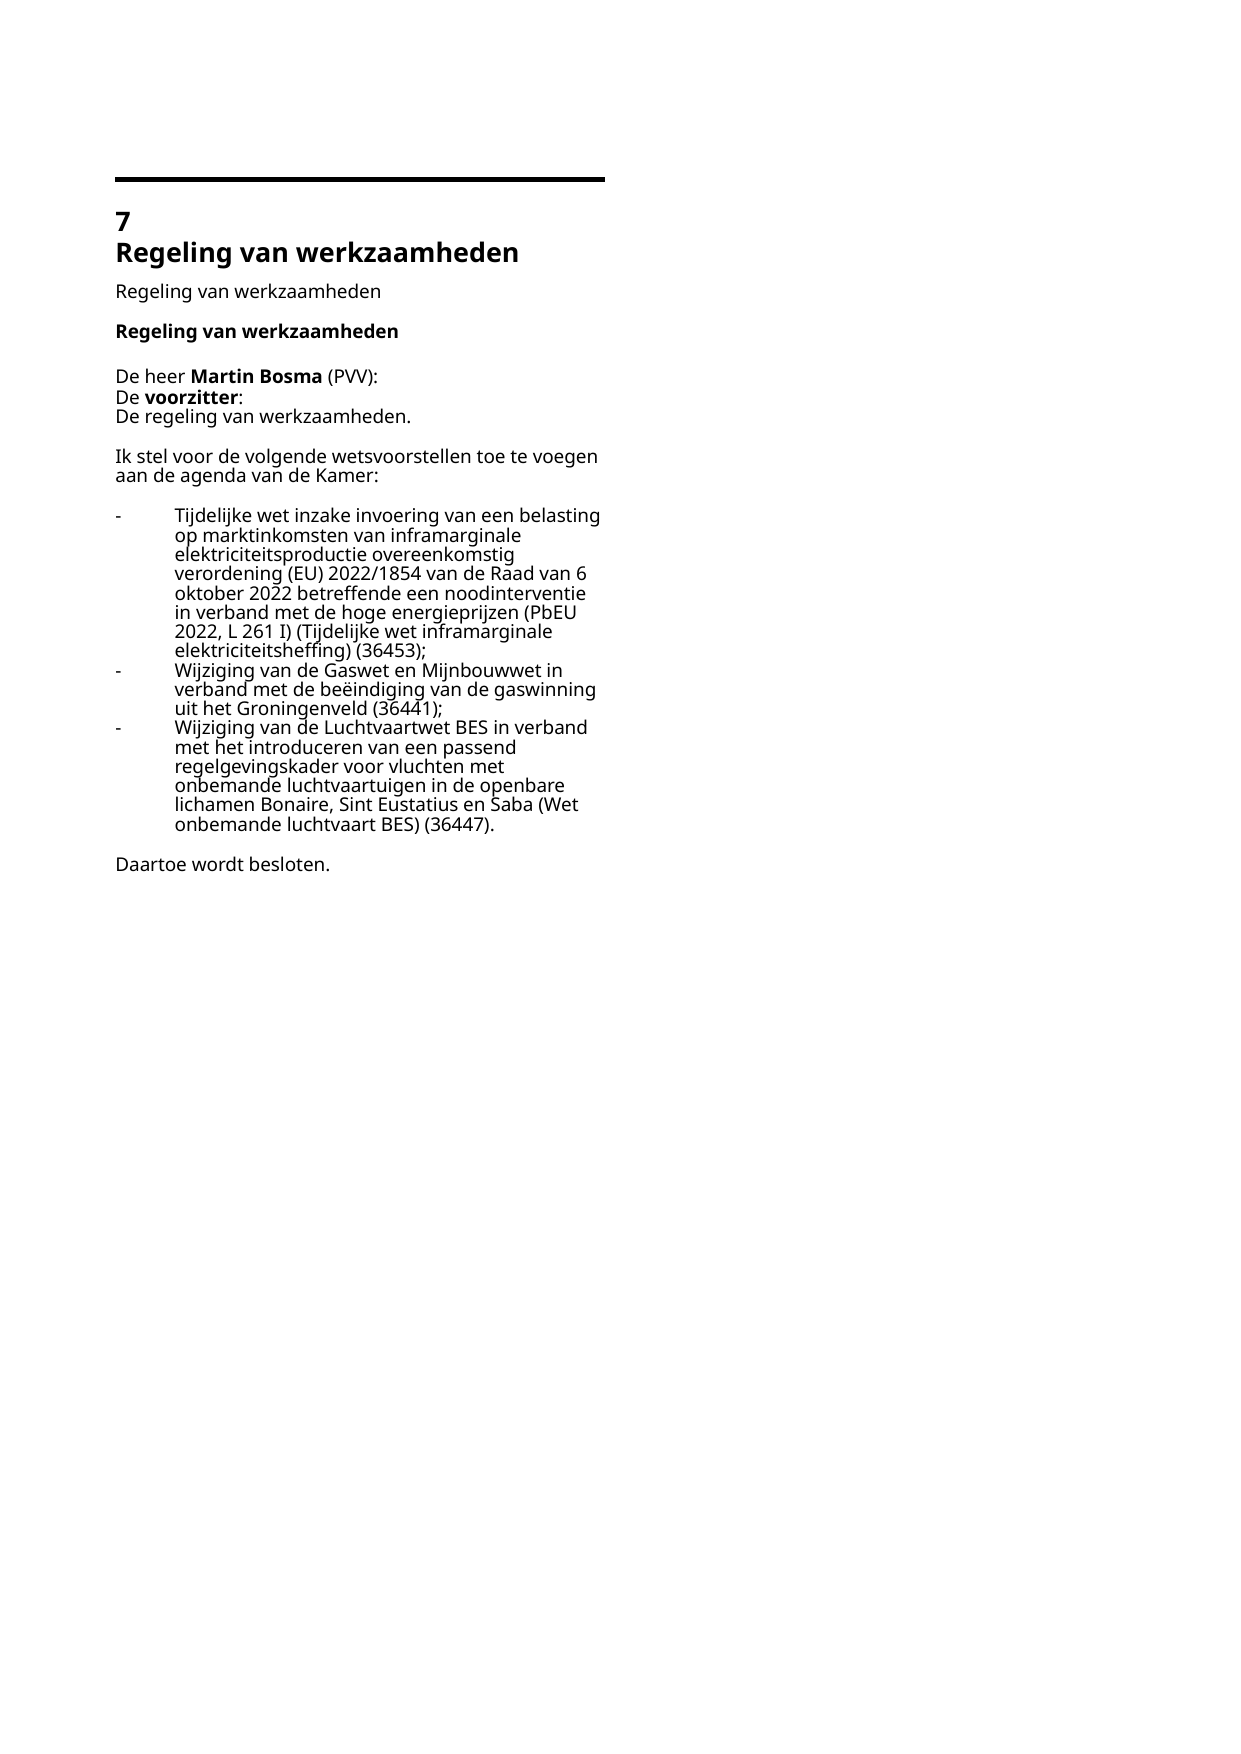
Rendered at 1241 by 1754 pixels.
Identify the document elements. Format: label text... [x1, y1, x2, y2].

list Tijdelijke wet inzake invoering van een belasting op marktinkomsten van inframarginale elektriciteitsproductie overeenkomstig verordening (EU) 2022/1854 van de Raad van 6 oktober 2022 betreffende een noodinterventie in verband met de hoge energieprijzen (PbEU 2022, L 261 I) (Tijdelijke wet inframarginale elektriciteitsheffing) (36453); [115, 507, 605, 662]
list Wijziging van de Luchtvaartwet BES in verband met het introduceren van een passend regelgevingskader voor vluchten met onbemande luchtvaartuigen in de openbare lichamen Bonaire, Sint Eustatius en Saba (Wet onbemande luchtvaart BES) (36447). [115, 719, 605, 835]
list Wijziging van de Gaswet en Mijnbouwwet in verband met de beëindiging van de gaswinning uit het Groningenveld (36441); [115, 662, 605, 719]
text Ik stel voor de volgende wetsvoorstellen toe te voegen aan de agenda van de Kamer: [115, 448, 605, 487]
text Regeling van werkzaamheden [115, 283, 605, 302]
text Regeling van werkzaamheden [115, 323, 605, 342]
text 7 [115, 203, 605, 239]
text Regeling van werkzaamheden [115, 239, 605, 283]
text De heer Martin Bosma (PVV): [115, 363, 605, 389]
text Daartoe wordt besloten. [115, 856, 605, 875]
text De regeling van werkzaamheden. [115, 408, 605, 427]
text De voorzitter: [115, 389, 605, 408]
